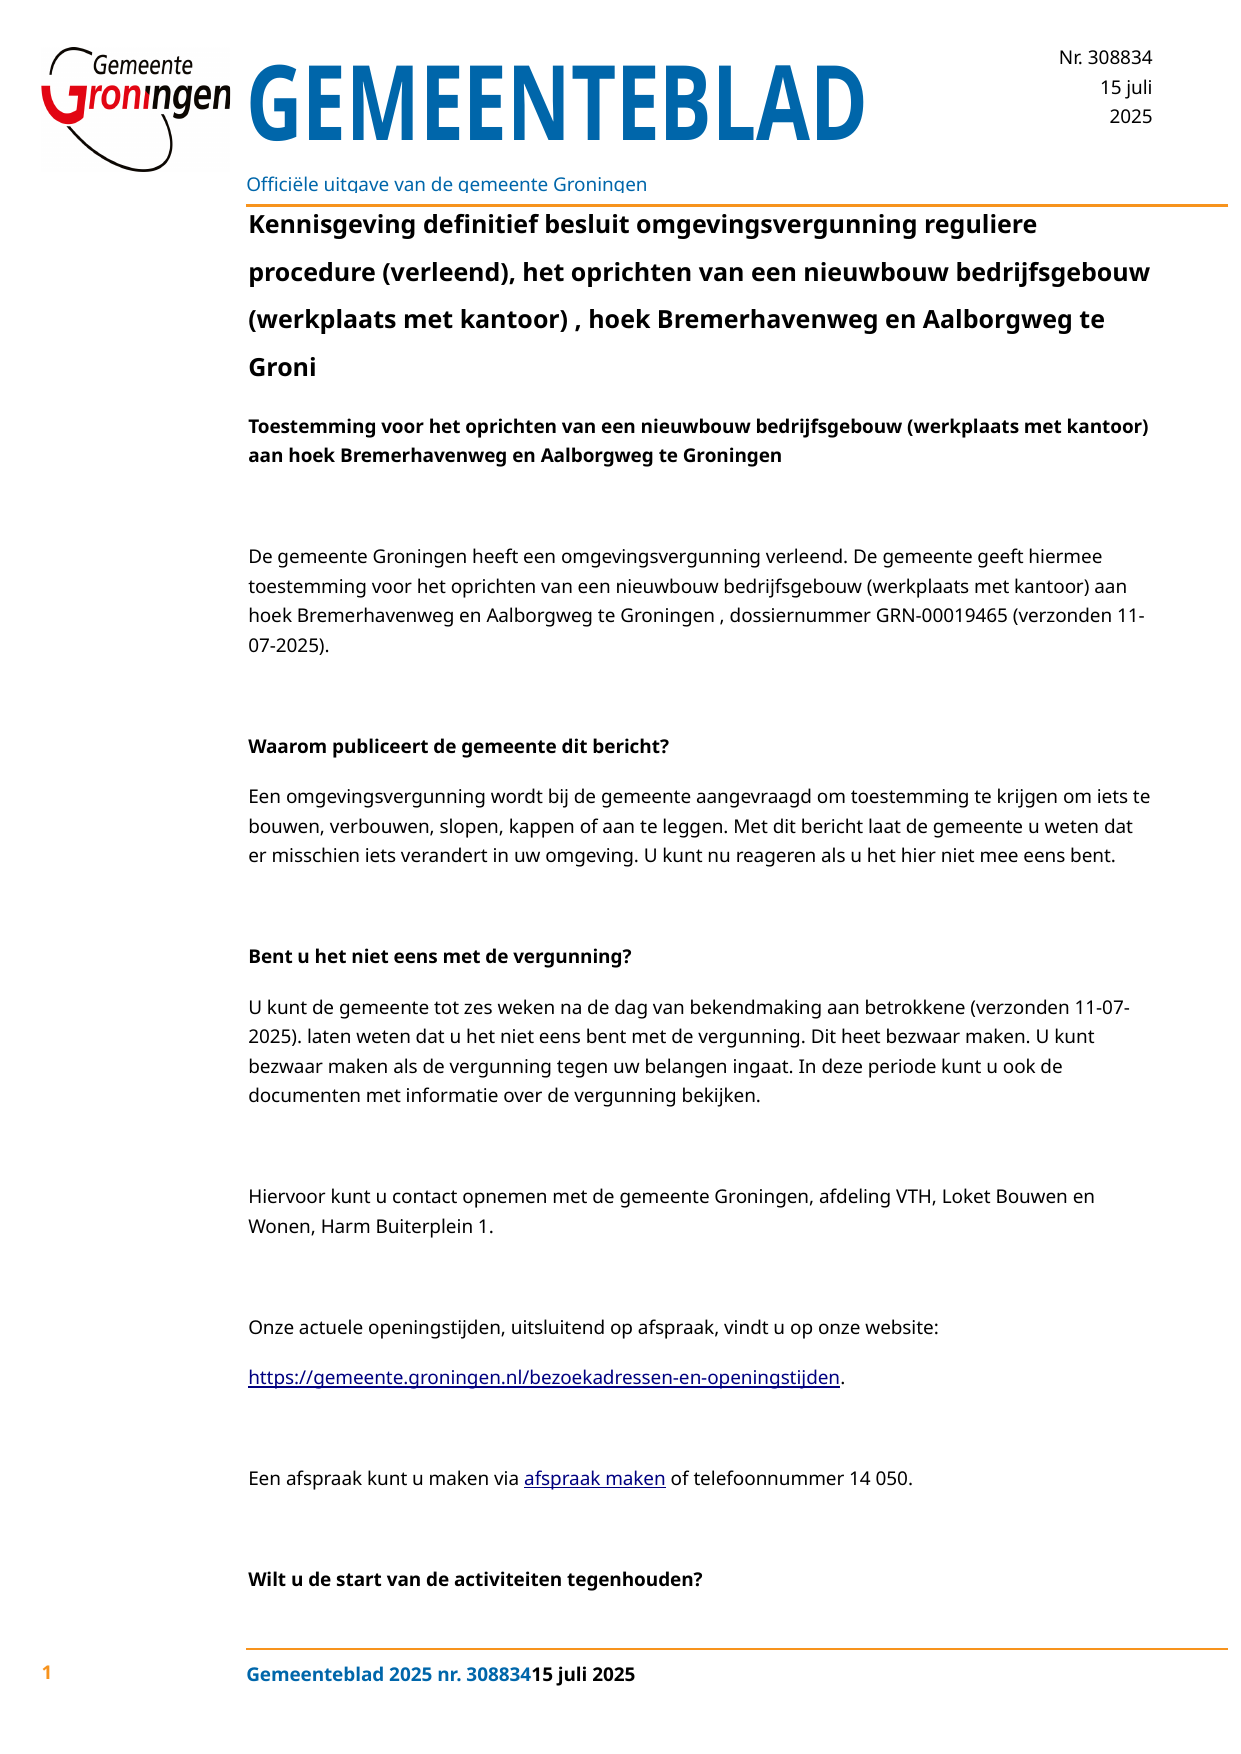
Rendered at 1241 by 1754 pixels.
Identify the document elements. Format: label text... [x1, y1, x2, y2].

text Onze actuele openingstijden, uitsluitend op afspraak, vindt u op onze website: [248, 1314, 1152, 1340]
picture [41, 47, 231, 172]
text Waarom publiceert de gemeente dit bericht? [248, 733, 1152, 759]
text Hiervoor kunt u contact opnemen met de gemeente Groningen, afdeling VTH, Loket Bouwen en Wonen, Harm Buiterplein 1. [248, 1183, 1152, 1239]
text Bent u het niet eens met de vergunning? [248, 943, 1152, 969]
text Een omgevingsvergunning wordt bij de gemeente aangevraagd om toestemming te krijgen om iets te bouwen, verbouwen, slopen, kappen of aan te leggen. Met dit bericht laat de gemeente u weten dat er misschien iets verandert in uw omgeving. U kunt nu reageren als u het hier niet mee eens bent. [248, 783, 1152, 868]
text Toestemming voor het oprichten van een nieuwbouw bedrijfsgebouw (werkplaats met kantoor) aan hoek Bremerhavenweg en Aalborgweg te Groningen [248, 413, 1152, 468]
text Een afspraak kunt u maken via afspraak maken of telefoonnummer 14 050. [248, 1465, 1152, 1491]
text U kunt de gemeente tot zes weken na de dag van bekendmaking aan betrokkene (verzonden 11-07-2025). laten weten dat u het niet eens bent met de vergunning. Dit heet bezwaar maken. U kunt bezwaar maken als de vergunning tegen uw belangen ingaat. In deze periode kunt u ook de documenten met informatie over de vergunning bekijken. [248, 994, 1152, 1108]
text De gemeente Groningen heeft een omgevingsvergunning verleend. De gemeente geeft hiermee toestemming voor het oprichten van een nieuwbouw bedrijfsgebouw (werkplaats met kantoor) aan hoek Bremerhavenweg en Aalborgweg te Groningen , dossiernummer GRN-00019465 (verzonden 11-07-2025). [248, 543, 1152, 658]
text Kennisgeving definitief besluit omgevingsvergunning reguliere procedure (verleend), het oprichten van een nieuwbouw bedrijfsgebouw (werkplaats met kantoor) , hoek Bremerhavenweg en Aalborgweg te Groni [248, 207, 1152, 384]
text https://gemeente.groningen.nl/bezoekadressen-en-openingstijden. [248, 1364, 1152, 1390]
text Wilt u de start van de activiteiten tegenhouden? [248, 1566, 1152, 1592]
